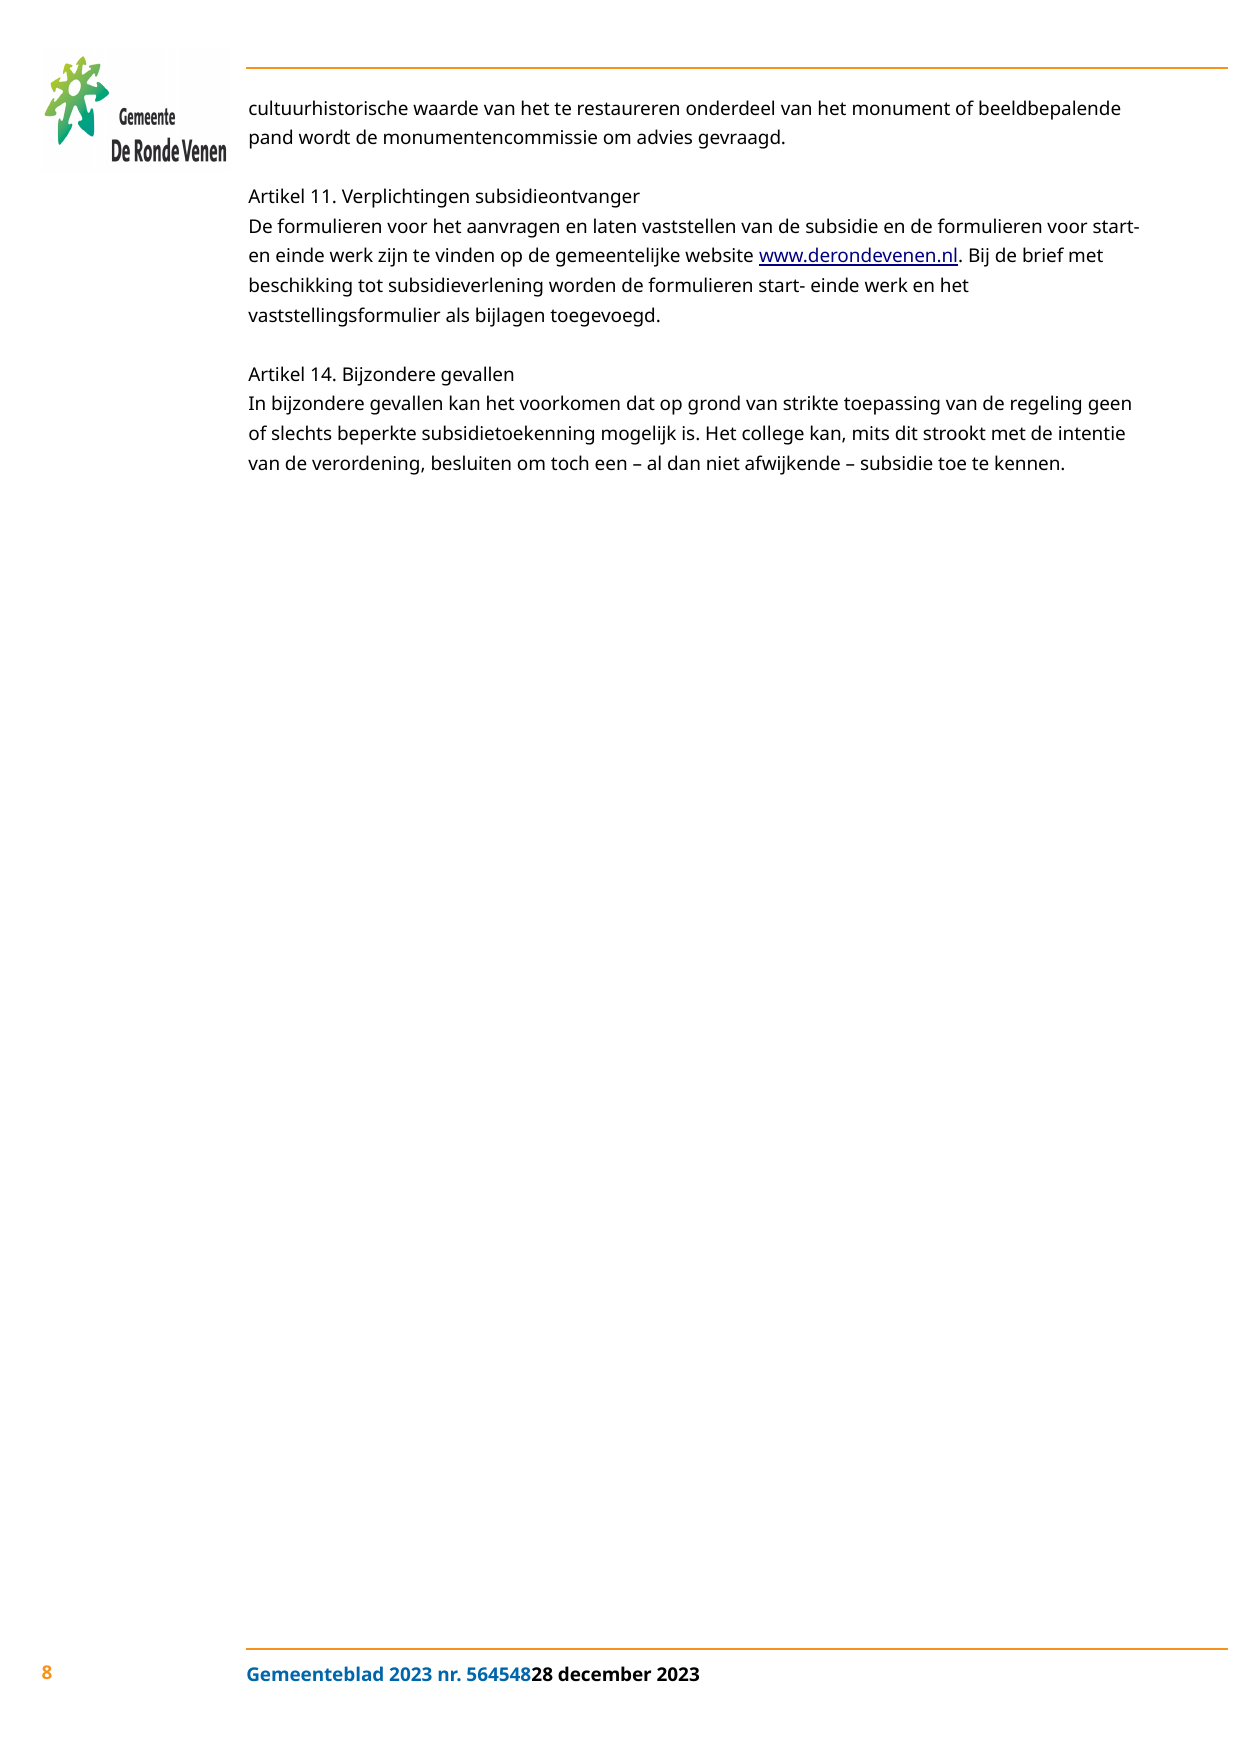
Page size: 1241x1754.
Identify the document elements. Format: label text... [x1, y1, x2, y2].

text Artikel 14. Bijzondere gevallen [248, 361, 1152, 387]
text Artikel 11. Verplichtingen subsidieontvanger [248, 183, 1152, 209]
text cultuurhistorische waarde van het te restaureren onderdeel van het monument of beeldbepalende pand wordt de monumentencommissie om advies gevraagd. [248, 95, 1152, 150]
text De formulieren voor het aanvragen en laten vaststellen van de subsidie en de formulieren voor start- en einde werk zijn te vinden op de gemeentelijke website www.derondevenen.nl. Bij de brief met beschikking tot subsidieverlening worden de formulieren start- einde werk en het vaststellingsformulier als bijlagen toegevoegd. [248, 213, 1152, 328]
picture [41, 47, 231, 172]
text In bijzondere gevallen kan het voorkomen dat op grond van strikte toepassing van de regeling geen of slechts beperkte subsidietoekenning mogelijk is. Het college kan, mits dit strookt met de intentie van de verordening, besluiten om toch een – al dan niet afwijkende – subsidie toe te kennen. [248, 391, 1152, 476]
